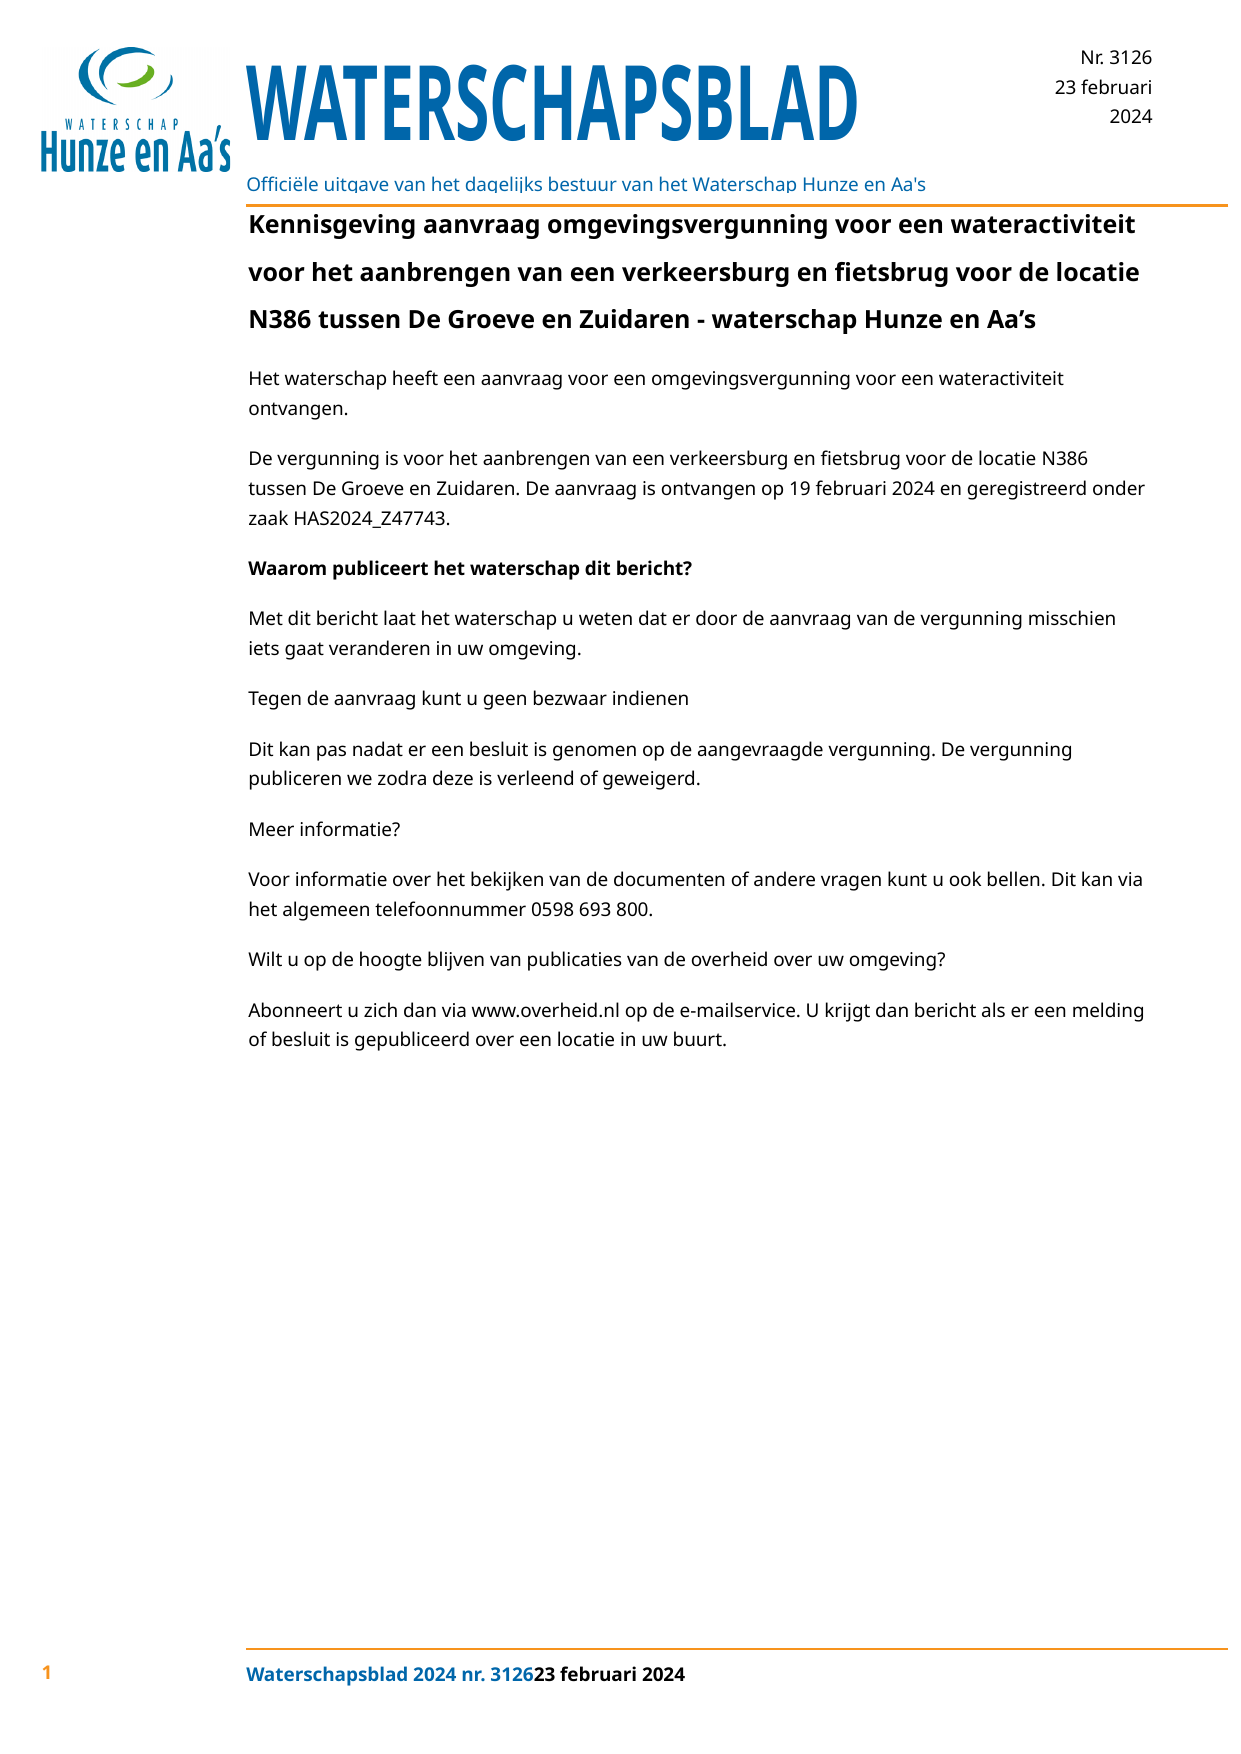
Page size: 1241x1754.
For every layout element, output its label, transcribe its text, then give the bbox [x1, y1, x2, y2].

text Abonneert u zich dan via www.overheid.nl op de e-mailservice. U krijgt dan bericht als er een melding of besluit is gepubliceerd over een locatie in uw buurt. [248, 997, 1152, 1052]
picture [41, 47, 231, 172]
text Meer informatie? [248, 816, 1152, 842]
text Met dit bericht laat het waterschap u weten dat er door de aanvraag van de vergunning misschien iets gaat veranderen in uw omgeving. [248, 606, 1152, 661]
text De vergunning is voor het aanbrengen van een verkeersburg en fietsbrug voor de locatie N386 tussen De Groeve en Zuidaren. De aanvraag is ontvangen op 19 februari 2024 en geregistreerd onder zaak HAS2024_Z47743. [248, 446, 1152, 530]
picture [226, 145, 231, 156]
picture [47, 154, 51, 172]
text Waarom publiceert het waterschap dit bericht? [248, 555, 1152, 581]
text Wilt u op de hoogte blijven van publicaties van de overheid over uw omgeving? [248, 946, 1152, 972]
text Het waterschap heeft een aanvraag voor een omgevingsvergunning voor een wateractiviteit ontvangen. [248, 366, 1152, 421]
picture [183, 163, 191, 172]
text Dit kan pas nadat er een besluit is genomen op de aangevraagde vergunning. De vergunning publiceren we zodra deze is verleend of geweigerd. [248, 736, 1152, 791]
text Voor informatie over het bekijken van de documenten of andere vragen kunt u ook bellen. Dit kan via het algemeen telefoonnummer 0598 693 800. [248, 866, 1152, 922]
text Tegen de aanvraag kunt u geen bezwaar indienen [248, 686, 1152, 711]
text Kennisgeving aanvraag omgevingsvergunning voor een wateractiviteit voor het aanbrengen van een verkeersburg en fietsbrug voor de locatie N386 tussen De Groeve en Zuidaren - waterschap Hunze en Aa’s [248, 207, 1152, 336]
